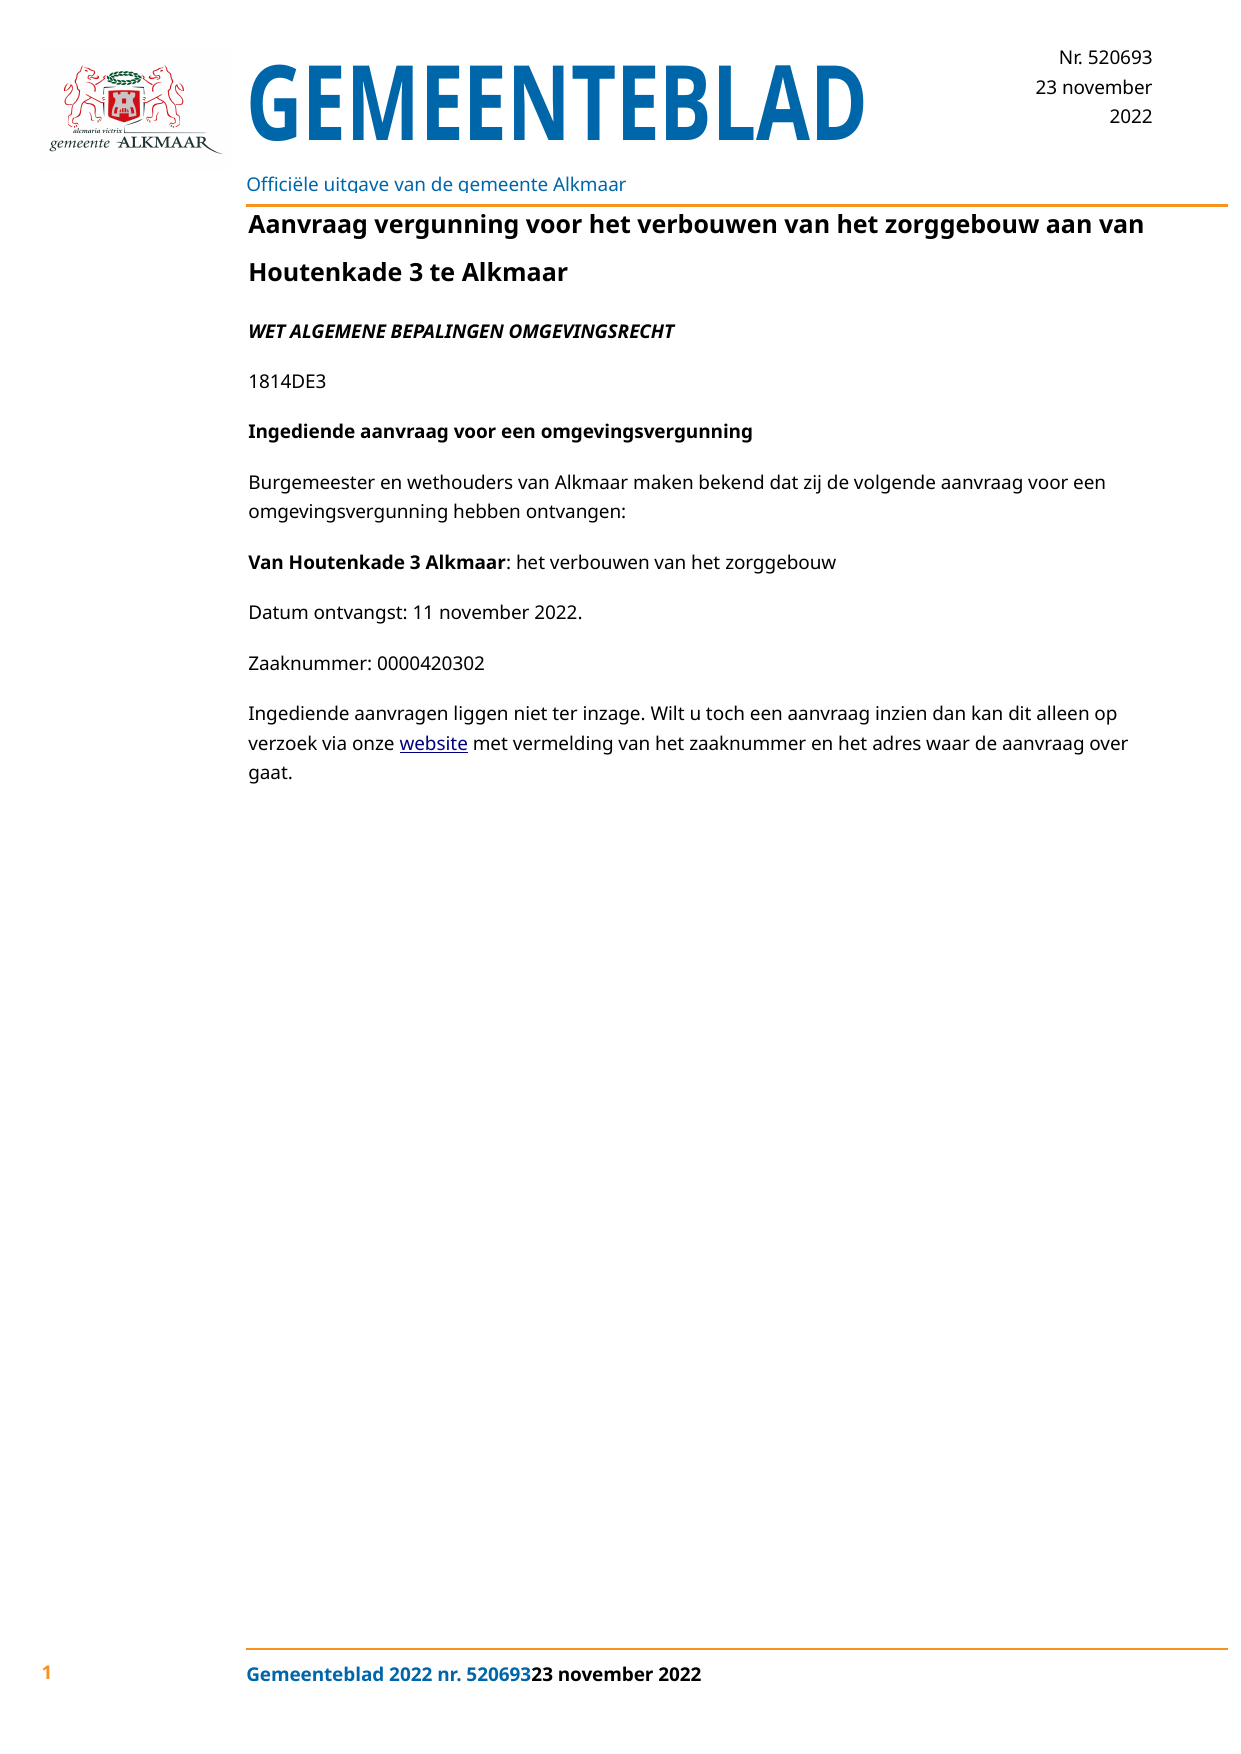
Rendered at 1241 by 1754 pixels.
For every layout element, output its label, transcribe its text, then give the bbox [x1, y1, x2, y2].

text Zaaknummer: 0000420302 [248, 650, 1152, 676]
text Van Houtenkade 3 Alkmaar: het verbouwen van het zorggebouw [248, 549, 1152, 575]
text Ingediende aanvraag voor een omgevingsvergunning [248, 419, 1152, 444]
text WET ALGEMENE BEPALINGEN OMGEVINGSRECHT [248, 318, 1152, 344]
text Burgemeester en wethouders van Alkmaar maken bekend dat zij de volgende aanvraag voor een omgevingsvergunning hebben ontvangen: [248, 469, 1152, 524]
text Datum ontvangst: 11 november 2022. [248, 599, 1152, 625]
picture [41, 47, 231, 172]
text Ingediende aanvragen liggen niet ter inzage. Wilt u toch een aanvraag inzien dan kan dit alleen op verzoek via onze website met vermelding van het zaaknummer en het adres waar de aanvraag over gaat. [248, 700, 1152, 785]
text Aanvraag vergunning voor het verbouwen van het zorggebouw aan van Houtenkade 3 te Alkmaar [248, 207, 1152, 288]
text 1814DE3 [248, 368, 1152, 394]
